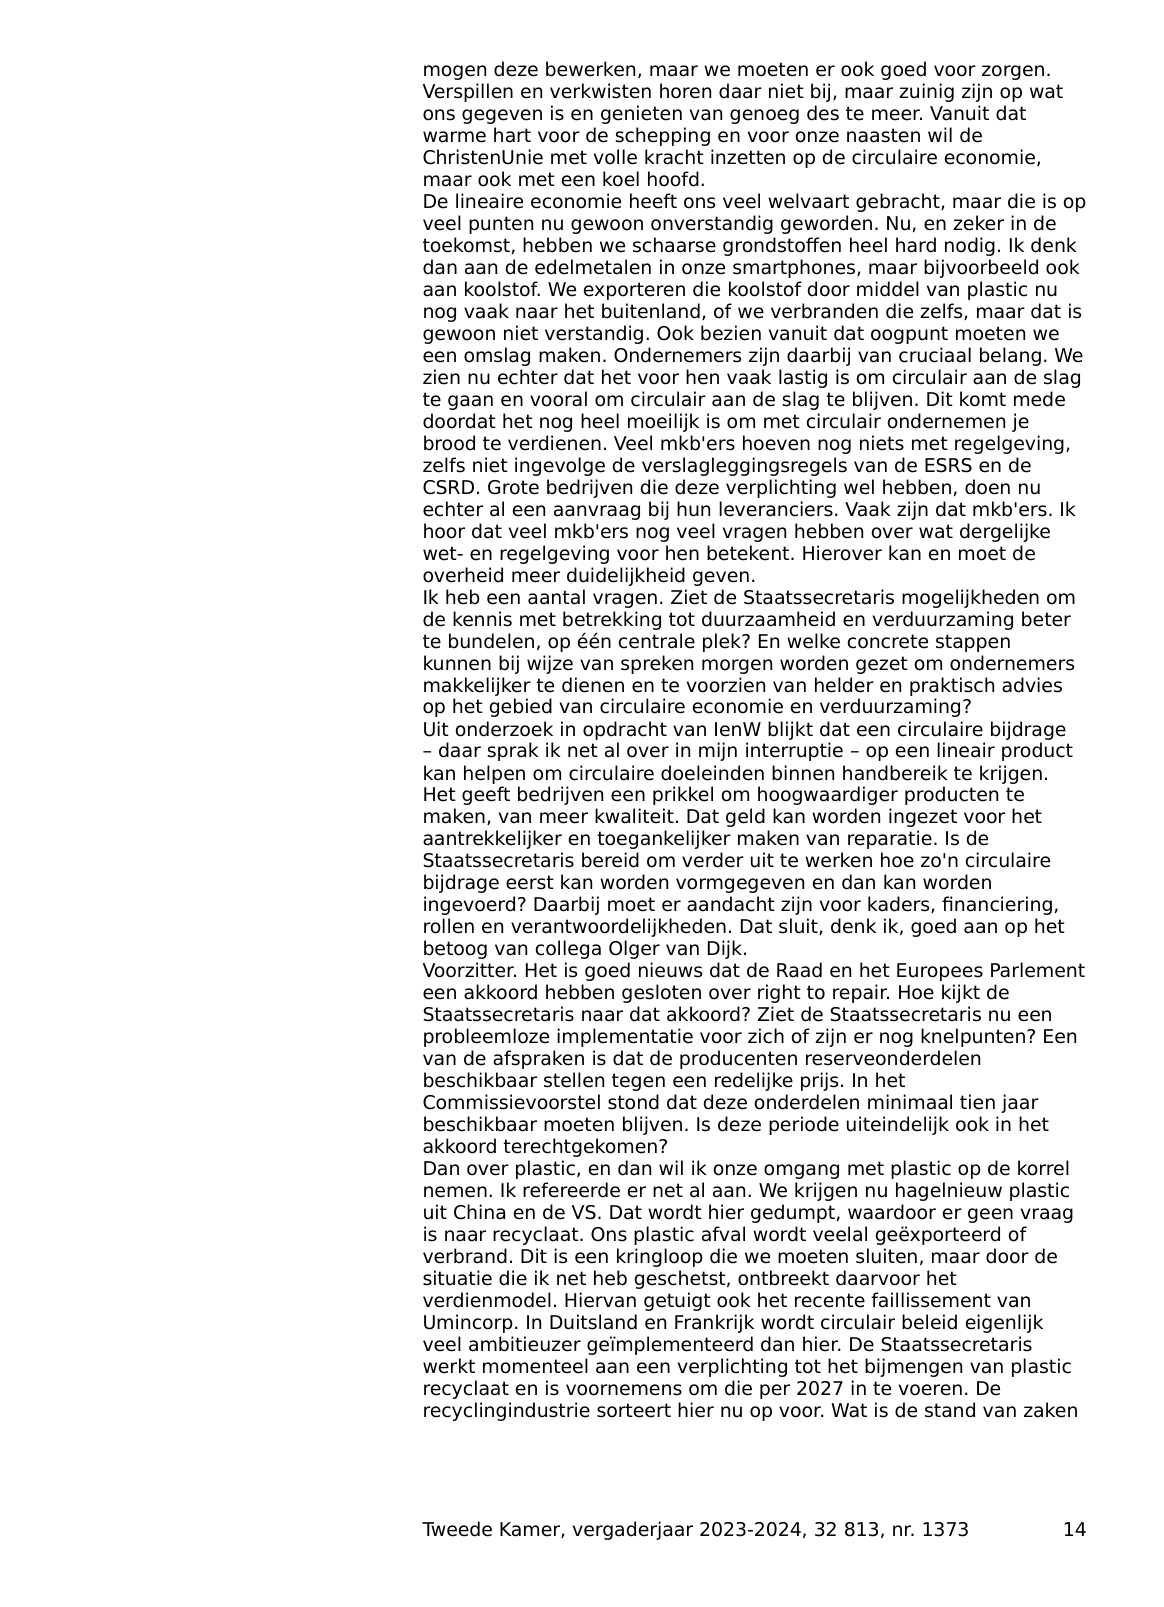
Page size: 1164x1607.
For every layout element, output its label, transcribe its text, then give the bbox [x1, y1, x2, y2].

text Uit onderzoek in opdracht van IenW blijkt dat een circulaire bijdrage – daar sprak ik net al over in mijn interruptie – op een lineair product kan helpen om circulaire doeleinden binnen handbereik te krijgen. Het geeft bedrijven een prikkel om hoogwaardiger producten te maken, van meer kwaliteit. Dat geld kan worden ingezet voor het aantrekkelijker en toegankelijker maken van reparatie. Is de Staatssecretaris bereid om verder uit te werken hoe zo'n circulaire bijdrage eerst kan worden vormgegeven en dan kan worden ingevoerd? Daarbij moet er aandacht zijn voor kaders, financiering, rollen en verantwoordelijkheden. Dat sluit, denk ik, goed aan op het betoog van collega Olger van Dijk. [422, 718, 1087, 960]
text De lineaire economie heeft ons veel welvaart gebracht, maar die is op veel punten nu gewoon onverstandig geworden. Nu, en zeker in de toekomst, hebben we schaarse grondstoffen heel hard nodig. Ik denk dan aan de edelmetalen in onze smartphones, maar bijvoorbeeld ook aan koolstof. We exporteren die koolstof door middel van plastic nu nog vaak naar het buitenland, of we verbranden die zelfs, maar dat is gewoon niet verstandig. Ook bezien vanuit dat oogpunt moeten we een omslag maken. Ondernemers zijn daarbij van cruciaal belang. We zien nu echter dat het voor hen vaak lastig is om circulair aan de slag te gaan en vooral om circulair aan de slag te blijven. Dit komt mede doordat het nog heel moeilijk is om met circulair ondernemen je brood te verdienen. Veel mkb'ers hoeven nog niets met regelgeving, zelfs niet ingevolge de verslagleggingsregels van de ESRS en de CSRD. Grote bedrijven die deze verplichting wel hebben, doen nu echter al een aanvraag bij hun leveranciers. Vaak zijn dat mkb'ers. Ik hoor dat veel mkb'ers nog veel vragen hebben over wat dergelijke wet- en regelgeving voor hen betekent. Hierover kan en moet de overheid meer duidelijkheid geven. [422, 191, 1087, 587]
text Voorzitter. Het is goed nieuws dat de Raad en het Europees Parlement een akkoord hebben gesloten over right to repair. Hoe kijkt de Staatssecretaris naar dat akkoord? Ziet de Staatssecretaris nu een probleemloze implementatie voor zich of zijn er nog knelpunten? Een van de afspraken is dat de producenten reserveonderdelen beschikbaar stellen tegen een redelijke prijs. In het Commissievoorstel stond dat deze onderdelen minimaal tien jaar beschikbaar moeten blijven. Is deze periode uiteindelijk ook in het akkoord terechtgekomen? [422, 960, 1087, 1158]
text mogen deze bewerken, maar we moeten er ook goed voor zorgen. Verspillen en verkwisten horen daar niet bij, maar zuinig zijn op wat ons gegeven is en genieten van genoeg des te meer. Vanuit dat warme hart voor de schepping en voor onze naasten wil de ChristenUnie met volle kracht inzetten op de circulaire economie, maar ook met een koel hoofd. [422, 59, 1087, 191]
text Dan over plastic, en dan wil ik onze omgang met plastic op de korrel nemen. Ik refereerde er net al aan. We krijgen nu hagelnieuw plastic uit China en de VS. Dat wordt hier gedumpt, waardoor er geen vraag is naar recyclaat. Ons plastic afval wordt veelal geëxporteerd of verbrand. Dit is een kringloop die we moeten sluiten, maar door de situatie die ik net heb geschetst, ontbreekt daarvoor het verdienmodel. Hiervan getuigt ook het recente faillissement van Umincorp. In Duitsland en Frankrijk wordt circulair beleid eigenlijk veel ambitieuzer geïmplementeerd dan hier. De Staatssecretaris werkt momenteel aan een verplichting tot het bijmengen van plastic recyclaat en is voornemens om die per 2027 in te voeren. De recyclingindustrie sorteert hier nu op voor. Wat is de stand van zaken [422, 1158, 1087, 1422]
text Ik heb een aantal vragen. Ziet de Staatssecretaris mogelijkheden om de kennis met betrekking tot duurzaamheid en verduurzaming beter te bundelen, op één centrale plek? En welke concrete stappen kunnen bij wijze van spreken morgen worden gezet om ondernemers makkelijker te dienen en te voorzien van helder en praktisch advies op het gebied van circulaire economie en verduurzaming? [422, 587, 1087, 718]
